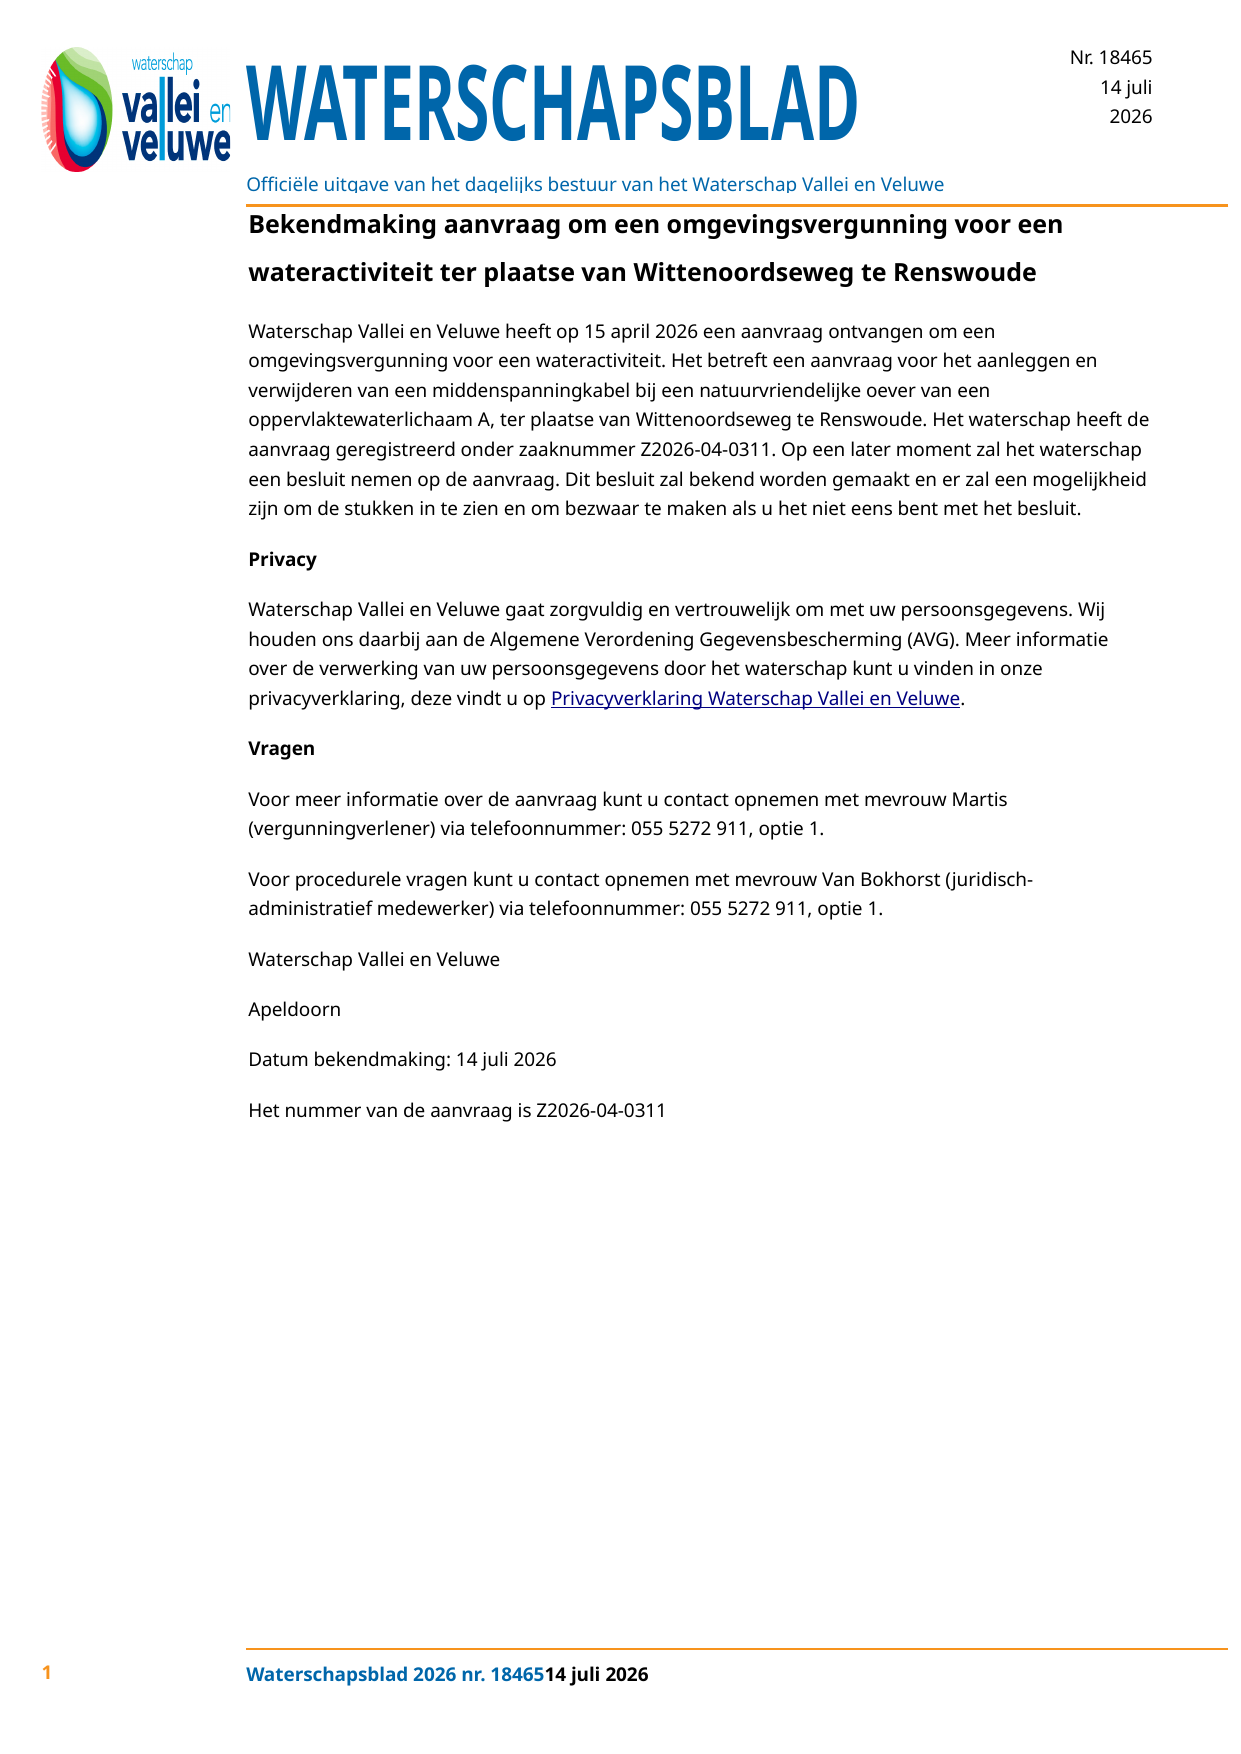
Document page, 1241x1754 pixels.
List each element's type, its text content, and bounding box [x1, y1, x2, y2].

text Vragen [248, 735, 1152, 761]
text Waterschap Vallei en Veluwe heeft op 15 april 2026 een aanvraag ontvangen om een omgevingsvergunning voor een wateractiviteit. Het betreft een aanvraag voor het aanleggen en verwijderen van een middenspanningkabel bij een natuurvriendelijke oever van een oppervlaktewaterlichaam A, ter plaatse van Wittenoordseweg te Renswoude. Het waterschap heeft de aanvraag geregistreerd onder zaaknummer Z2026-04-0311. Op een later moment zal het waterschap een besluit nemen op de aanvraag. Dit besluit zal bekend worden gemaakt en er zal een mogelijkheid zijn om de stukken in te zien en om bezwaar te maken als u het niet eens bent met het besluit. [248, 318, 1152, 521]
text Het nummer van de aanvraag is Z2026-04-0311 [248, 1097, 1152, 1123]
text Apeldoorn [248, 996, 1152, 1022]
text Datum bekendmaking: 14 juli 2026 [248, 1047, 1152, 1072]
text Waterschap Vallei en Veluwe [248, 946, 1152, 972]
text Voor meer informatie over de aanvraag kunt u contact opnemen met mevrouw Martis (vergunningverlener) via telefoonnummer: 055 5272 911, optie 1. [248, 786, 1152, 841]
text Voor procedurele vragen kunt u contact opnemen met mevrouw Van Bokhorst (juridisch-administratief medewerker) via telefoonnummer: 055 5272 911, optie 1. [248, 866, 1152, 921]
text Bekendmaking aanvraag om een omgevingsvergunning voor een wateractiviteit ter plaatse van Wittenoordseweg te Renswoude [248, 207, 1152, 288]
text Waterschap Vallei en Veluwe gaat zorgvuldig en vertrouwelijk om met uw persoonsgegevens. Wij houden ons daarbij aan de Algemene Verordening Gegevensbescherming (AVG). Meer informatie over de verwerking van uw persoonsgegevens door het waterschap kunt u vinden in onze privacyverklaring, deze vindt u op Privacyverklaring Waterschap Vallei en Veluwe. [248, 596, 1152, 711]
text Privacy [248, 546, 1152, 572]
picture [41, 47, 231, 172]
